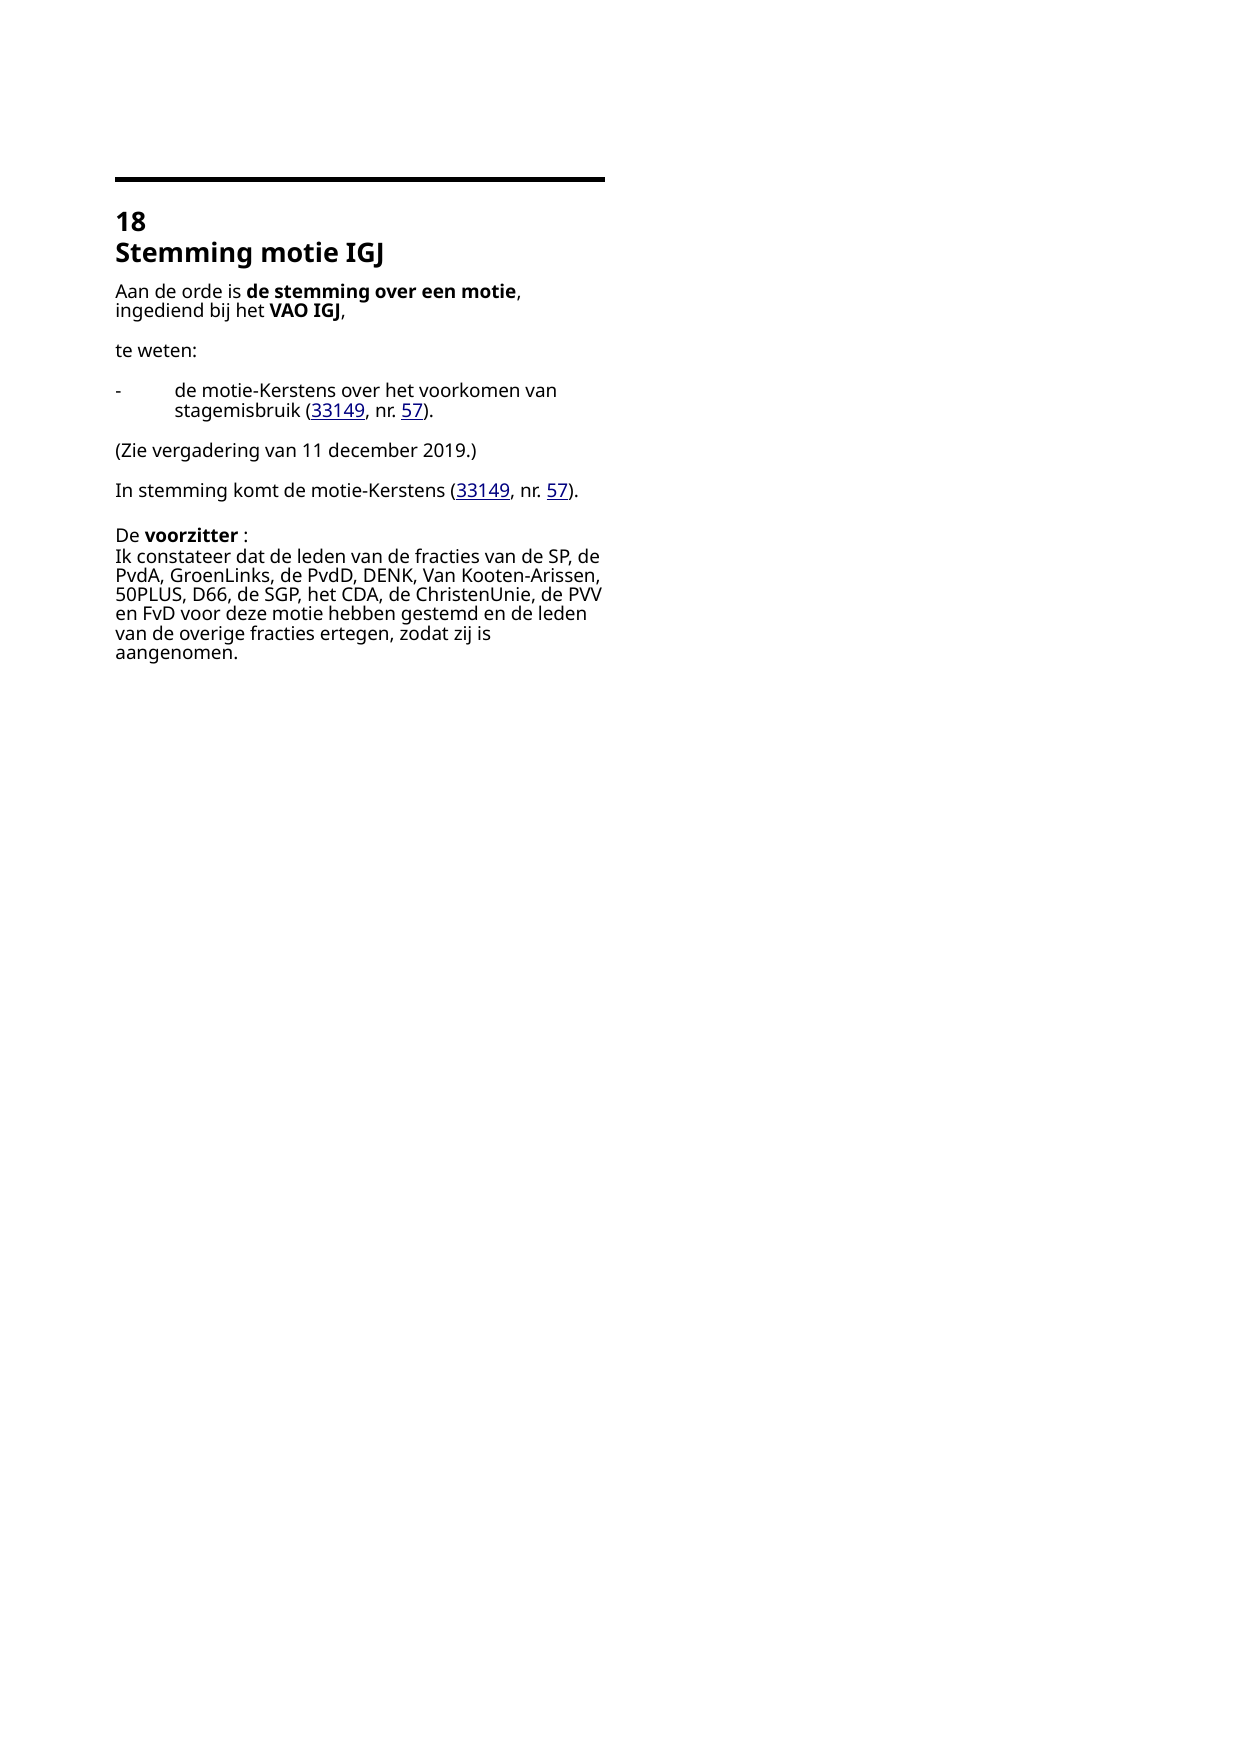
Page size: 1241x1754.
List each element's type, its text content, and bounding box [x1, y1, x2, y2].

text Ik constateer dat de leden van de fracties van de SP, de PvdA, GroenLinks, de PvdD, DENK, Van Kooten-Arissen, 50PLUS, D66, de SGP, het CDA, de ChristenUnie, de PVV en FvD voor deze motie hebben gestemd en de leden van de overige fracties ertegen, zodat zij is aangenomen. [115, 548, 605, 663]
text 18 [115, 203, 605, 239]
text (Zie vergadering van 11 december 2019.) [115, 442, 605, 461]
text De voorzitter : [115, 522, 605, 548]
list de motie-Kerstens over het voorkomen van stagemisbruik (33149, nr. 57). [115, 382, 605, 421]
text In stemming komt de motie-Kerstens (33149, nr. 57). [115, 482, 605, 501]
text Aan de orde is de stemming over een motie, ingediend bij het VAO IGJ, [115, 283, 605, 322]
text Stemming motie IGJ [115, 239, 605, 283]
text te weten: [115, 342, 605, 362]
